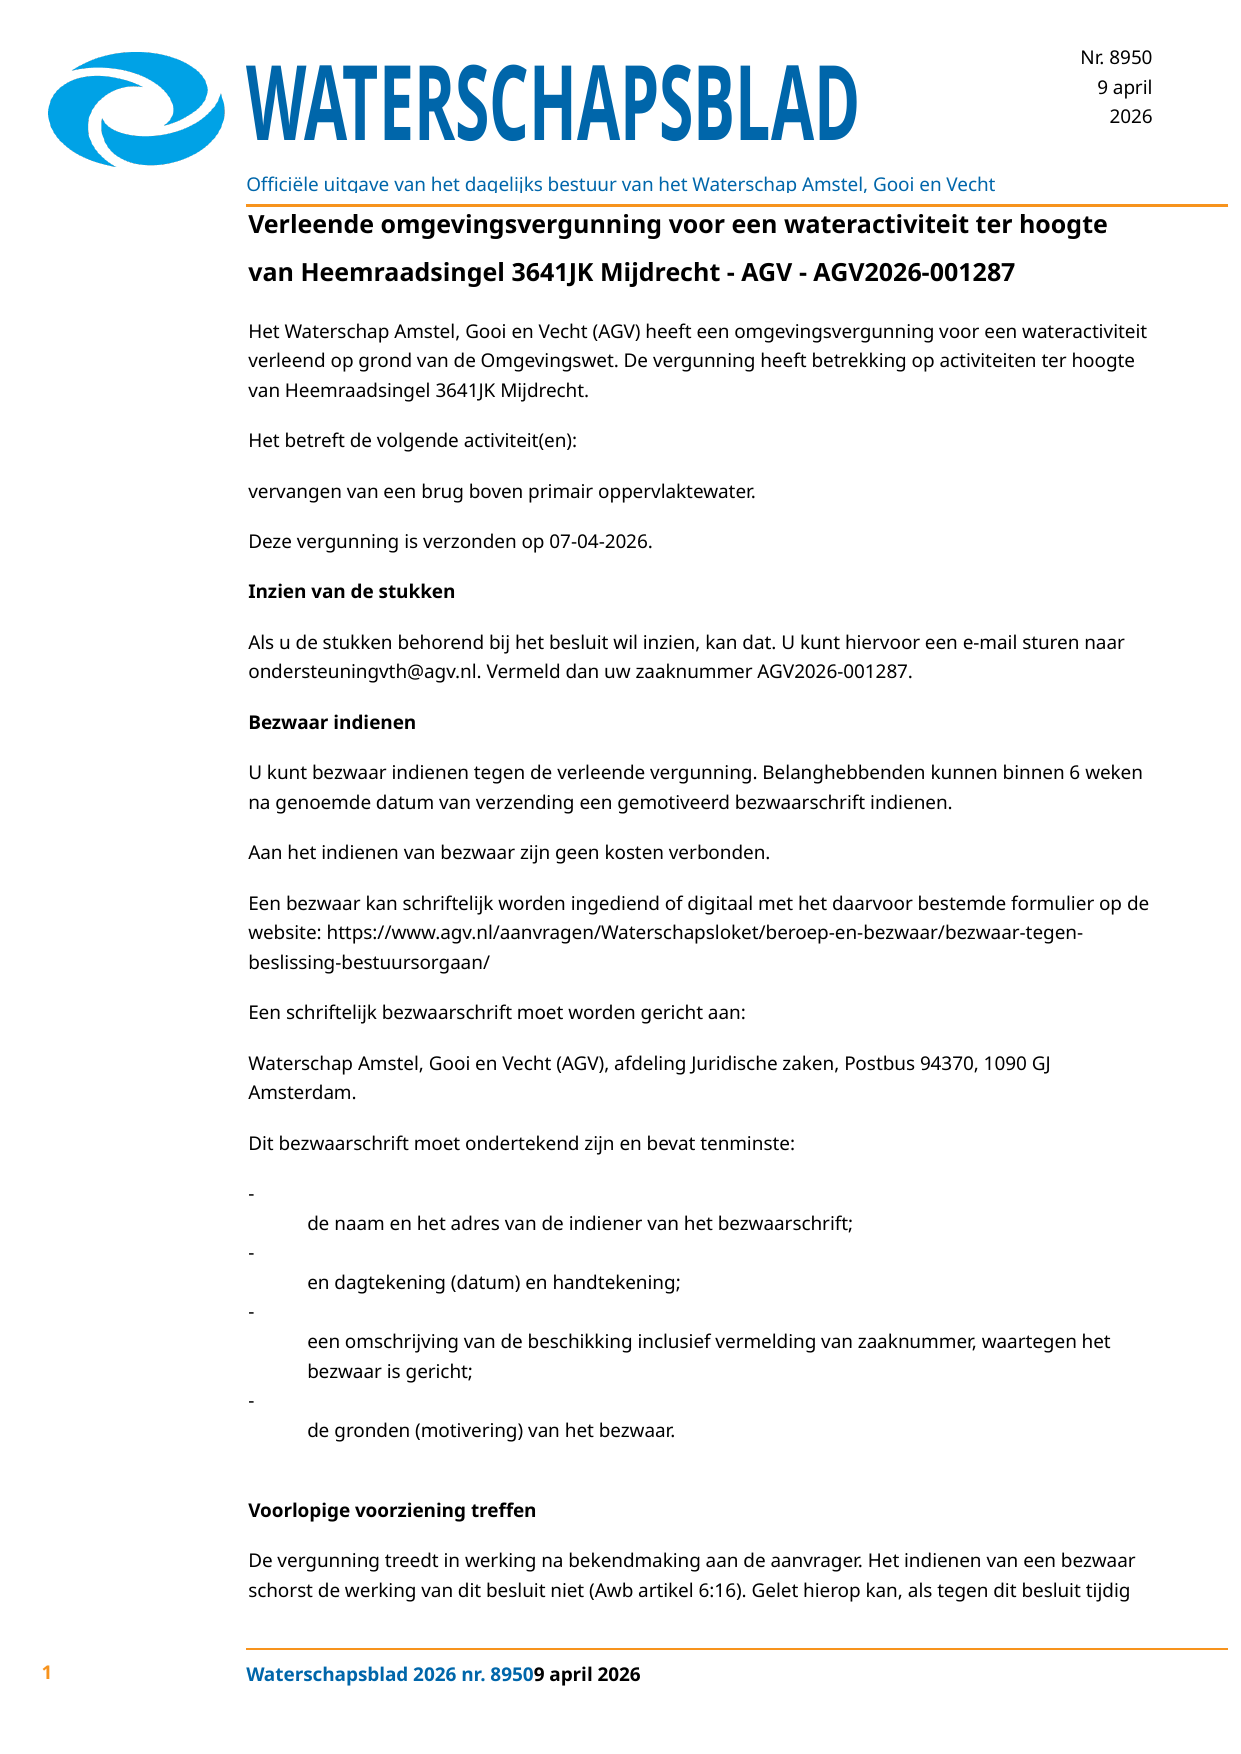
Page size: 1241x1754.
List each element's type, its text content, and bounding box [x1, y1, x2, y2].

list de naam en het adres van de indiener van het bezwaarschrift; [248, 1210, 1152, 1236]
list een omschrijving van de beschikking inclusief vermelding van zaaknummer, waartegen het bezwaar is gericht; [248, 1328, 1152, 1384]
text Het betreft de volgende activiteit(en): [248, 427, 1152, 453]
list de gronden (motivering) van het bezwaar. [248, 1417, 1152, 1443]
text Inzien van de stukken [248, 579, 1152, 604]
text De vergunning treedt in werking na bekendmaking aan de aanvrager. Het indienen van een bezwaar schorst de werking van dit besluit niet (Awb artikel 6:16). Gelet hierop kan, als tegen dit besluit tijdig [248, 1547, 1152, 1603]
text Een schriftelijk bezwaarschrift moet worden gericht aan: [248, 999, 1152, 1025]
text Het Waterschap Amstel, Gooi en Vecht (AGV) heeft een omgevingsvergunning voor een wateractiviteit verleend op grond van de Omgevingswet. De vergunning heeft betrekking op activiteiten ter hoogte van Heemraadsingel 3641JK Mijdrecht. [248, 318, 1152, 403]
text Als u de stukken behorend bij het besluit wil inzien, kan dat. U kunt hiervoor een e-mail sturen naar ondersteuningvth@agv.nl. Vermeld dan uw zaaknummer AGV2026-001287. [248, 629, 1152, 684]
text Bezwaar indienen [248, 709, 1152, 735]
list en dagtekening (datum) en handtekening; [248, 1269, 1152, 1295]
text Voorlopige voorziening treffen [248, 1497, 1152, 1523]
picture [41, 47, 231, 172]
text Aan het indienen van bezwaar zijn geen kosten verbonden. [248, 839, 1152, 865]
text Dit bezwaarschrift moet ondertekend zijn en bevat tenminste: [248, 1130, 1152, 1156]
text Verleende omgevingsvergunning voor een wateractiviteit ter hoogte van Heemraadsingel 3641JK Mijdrecht - AGV - AGV2026-001287 [248, 207, 1152, 288]
text Waterschap Amstel, Gooi en Vecht (AGV), afdeling Juridische zaken, Postbus 94370, 1090 GJ Amsterdam. [248, 1050, 1152, 1105]
text U kunt bezwaar indienen tegen de verleende vergunning. Belanghebbenden kunnen binnen 6 weken na genoemde datum van verzending een gemotiveerd bezwaarschrift indienen. [248, 759, 1152, 815]
text vervangen van een brug boven primair oppervlaktewater. [248, 478, 1152, 504]
text Deze vergunning is verzonden op 07-04-2026. [248, 528, 1152, 554]
text Een bezwaar kan schriftelijk worden ingediend of digitaal met het daarvoor bestemde formulier op de website: https://www.agv.nl/aanvragen/Waterschapsloket/beroep-en-bezwaar/bezwaar-tegen-beslissing-bestuursorgaan/ [248, 890, 1152, 975]
